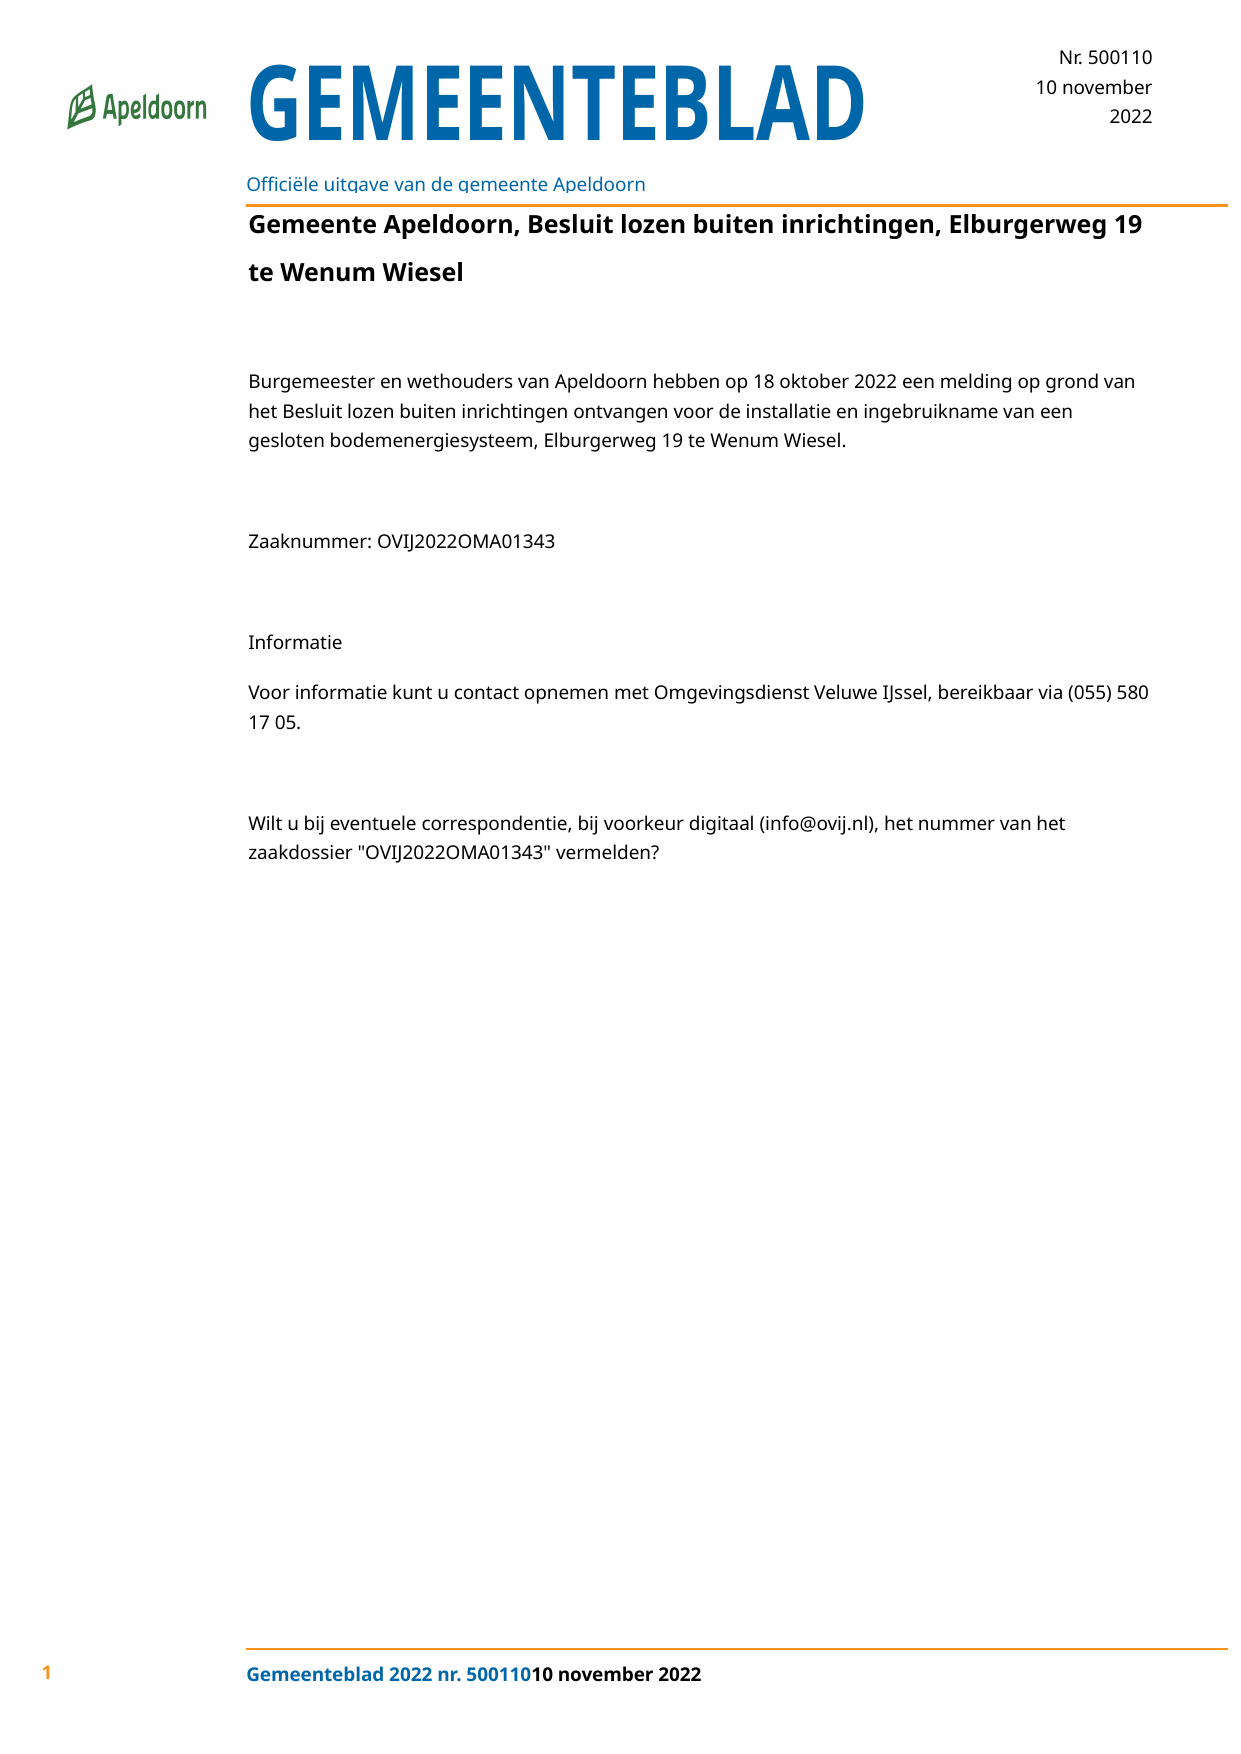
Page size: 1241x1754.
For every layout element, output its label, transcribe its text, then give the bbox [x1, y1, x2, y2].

text Gemeente Apeldoorn, Besluit lozen buiten inrichtingen, Elburgerweg 19 te Wenum Wiesel [248, 207, 1152, 288]
text Informatie [248, 629, 1152, 655]
text Wilt u bij eventuele correspondentie, bij voorkeur digitaal (info@ovij.nl), het nummer van het zaakdossier "OVIJ2022OMA01343" vermelden? [248, 810, 1152, 865]
text Voor informatie kunt u contact opnemen met Omgevingsdienst Veluwe IJssel, bereikbaar via (055) 580 17 05. [248, 679, 1152, 735]
text Burgemeester en wethouders van Apeldoorn hebben op 18 oktober 2022 een melding op grond van het Besluit lozen buiten inrichtingen ontvangen voor de installatie en ingebruikname van een gesloten bodemenergiesysteem, Elburgerweg 19 te Wenum Wiesel. [248, 368, 1152, 453]
picture [41, 47, 231, 172]
text Zaaknummer: OVIJ2022OMA01343 [248, 528, 1152, 554]
